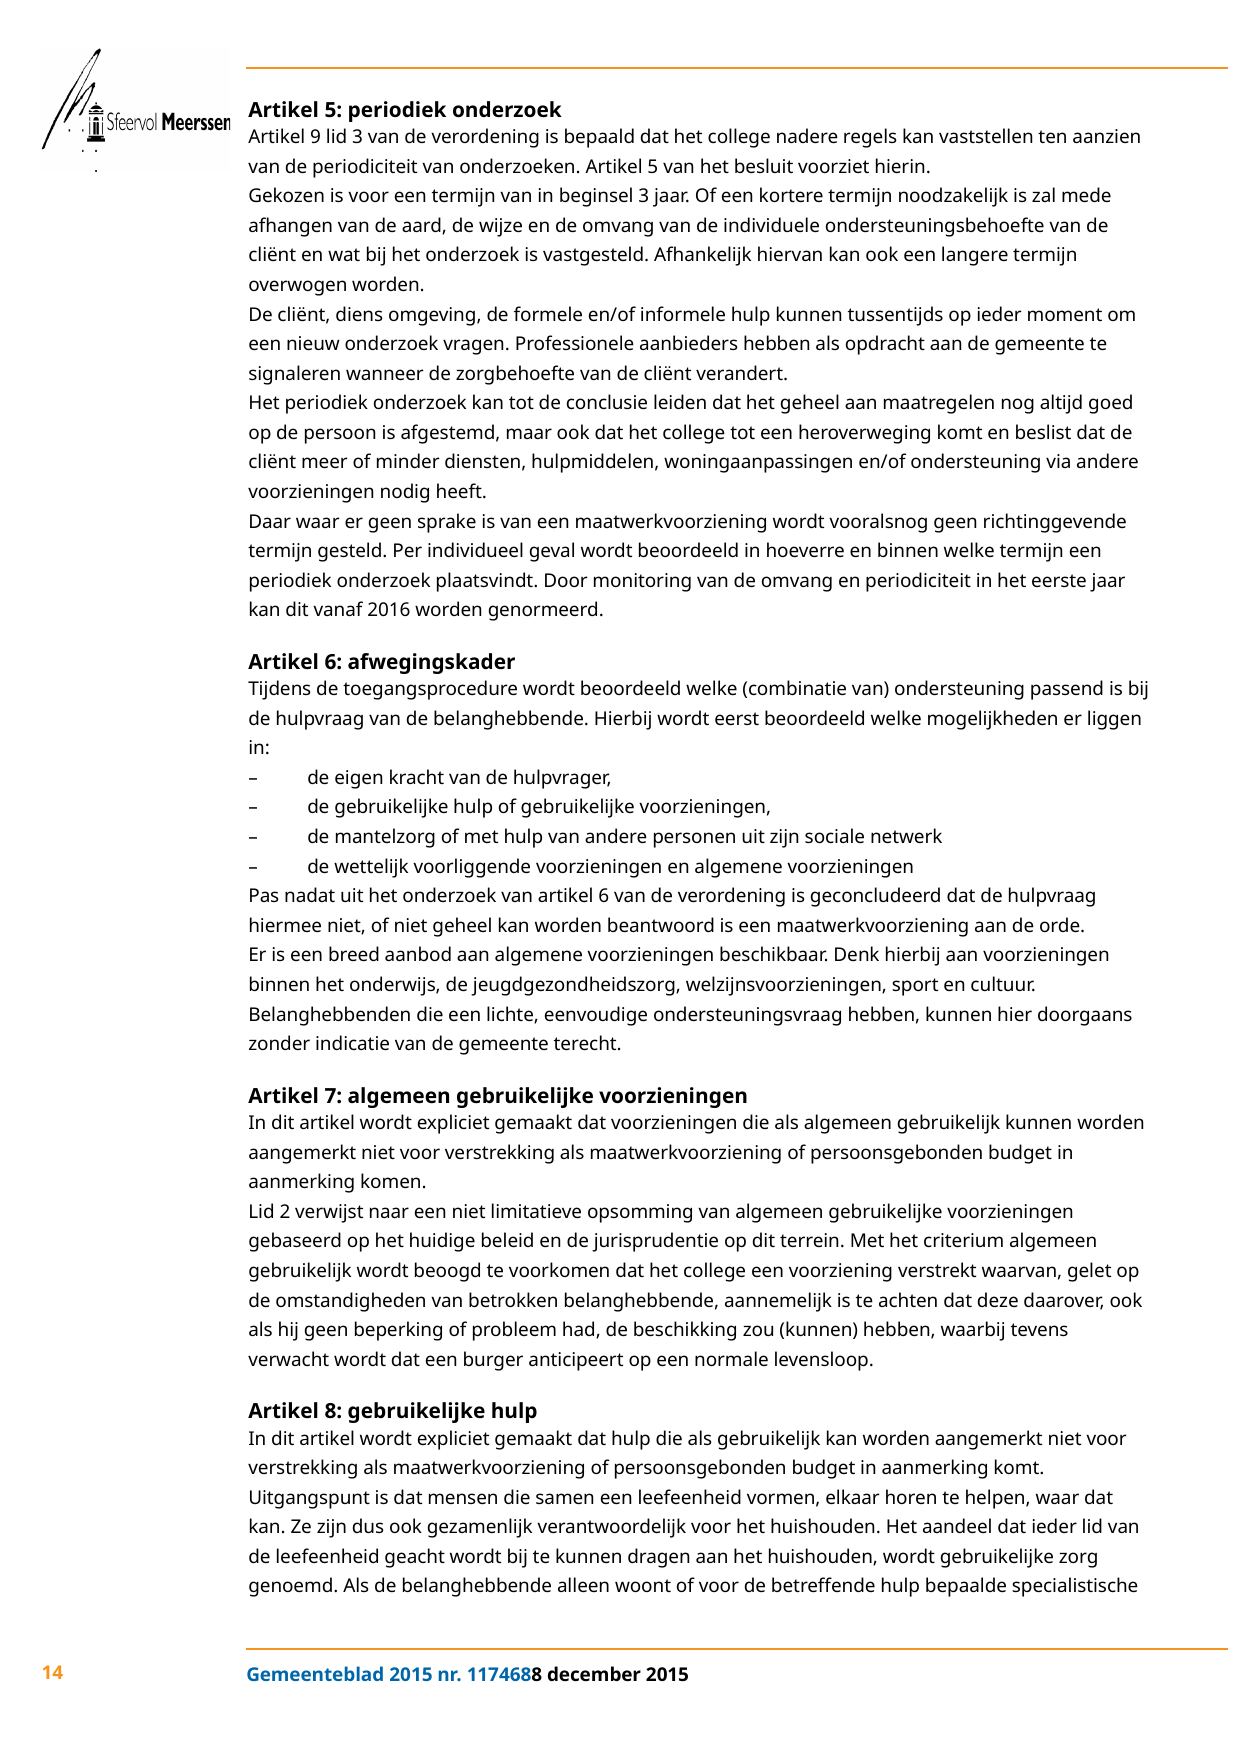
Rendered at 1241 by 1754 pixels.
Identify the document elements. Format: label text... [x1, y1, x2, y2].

text Lid 2 verwijst naar een niet limitatieve opsomming van algemeen gebruikelijke voorzieningen gebaseerd op het huidige beleid en de jurisprudentie op dit terrein. Met het criterium algemeen gebruikelijk wordt beoogd te voorkomen dat het college een voorziening verstrekt waarvan, gelet op de omstandigheden van betrokken belanghebbende, aannemelijk is te achten dat deze daarover, ook als hij geen beperking of probleem had, de beschikking zou (kunnen) hebben, waarbij tevens verwacht wordt dat een burger anticipeert op een normale levensloop. [248, 1198, 1152, 1372]
text In dit artikel wordt expliciet gemaakt dat voorzieningen die als algemeen gebruikelijk kunnen worden aangemerkt niet voor verstrekking als maatwerkvoorziening of persoonsgebonden budget in aanmerking komen. [248, 1109, 1152, 1194]
text Het periodiek onderzoek kan tot de conclusie leiden dat het geheel aan maatregelen nog altijd goed op de persoon is afgestemd, maar ook dat het college tot een heroverweging komt en beslist dat de cliënt meer of minder diensten, hulpmiddelen, woningaanpassingen en/of ondersteuning via andere voorzieningen nodig heeft. [248, 389, 1152, 504]
text Artikel 9 lid 3 van de verordening is bepaald dat het college nadere regels kan vaststellen ten aanzien van de periodiciteit van onderzoeken. Artikel 5 van het besluit voorziet hierin. [248, 123, 1152, 178]
list de wettelijk voorliggende voorzieningen en algemene voorzieningen [248, 853, 1152, 879]
list de gebruikelijke hulp of gebruikelijke voorzieningen, [248, 794, 1152, 819]
text Uitgangspunt is dat mensen die samen een leefeenheid vormen, elkaar horen te helpen, waar dat kan. Ze zijn dus ook gezamenlijk verantwoordelijk voor het huishouden. Het aandeel dat ieder lid van de leefeenheid geacht wordt bij te kunnen dragen aan het huishouden, wordt gebruikelijke zorg genoemd. Als de belanghebbende alleen woont of voor de betreffende hulp bepaalde specialistische [248, 1484, 1152, 1598]
text Artikel 6: afwegingskader [248, 647, 1152, 675]
list de mantelzorg of met hulp van andere personen uit zijn sociale netwerk [248, 823, 1152, 849]
text Artikel 7: algemeen gebruikelijke voorzieningen [248, 1081, 1152, 1109]
text In dit artikel wordt expliciet gemaakt dat hulp die als gebruikelijk kan worden aangemerkt niet voor verstrekking als maatwerkvoorziening of persoonsgebonden budget in aanmerking komt. [248, 1425, 1152, 1480]
picture [41, 47, 231, 172]
text Artikel 5: periodiek onderzoek [248, 95, 1152, 123]
list de eigen kracht van de hulpvrager, [248, 764, 1152, 790]
text Daar waar er geen sprake is van een maatwerkvoorziening wordt vooralsnog geen richtinggevende termijn gesteld. Per individueel geval wordt beoordeeld in hoeverre en binnen welke termijn een periodiek onderzoek plaatsvindt. Door monitoring van de omvang en periodiciteit in het eerste jaar kan dit vanaf 2016 worden genormeerd. [248, 508, 1152, 622]
text Pas nadat uit het onderzoek van artikel 6 van de verordening is geconcludeerd dat de hulpvraag hiermee niet, of niet geheel kan worden beantwoord is een maatwerkvoorziening aan de orde. [248, 882, 1152, 938]
text De cliënt, diens omgeving, de formele en/of informele hulp kunnen tussentijds op ieder moment om een nieuw onderzoek vragen. Professionele aanbieders hebben als opdracht aan de gemeente te signaleren wanneer de zorgbehoefte van de cliënt verandert. [248, 301, 1152, 386]
text Er is een breed aanbod aan algemene voorzieningen beschikbaar. Denk hierbij aan voorzieningen binnen het onderwijs, de jeugdgezondheidszorg, welzijnsvoorzieningen, sport en cultuur. Belanghebbenden die een lichte, eenvoudige ondersteuningsvraag hebben, kunnen hier doorgaans zonder indicatie van de gemeente terecht. [248, 942, 1152, 1056]
text Tijdens de toegangsprocedure wordt beoordeeld welke (combinatie van) ondersteuning passend is bij de hulpvraag van de belanghebbende. Hierbij wordt eerst beoordeeld welke mogelijkheden er liggen in: [248, 675, 1152, 760]
text Artikel 8: gebruikelijke hulp [248, 1396, 1152, 1425]
text Gekozen is voor een termijn van in beginsel 3 jaar. Of een kortere termijn noodzakelijk is zal mede afhangen van de aard, de wijze en de omvang van de individuele ondersteuningsbehoefte van de cliënt en wat bij het onderzoek is vastgesteld. Afhankelijk hiervan kan ook een langere termijn overwogen worden. [248, 182, 1152, 297]
